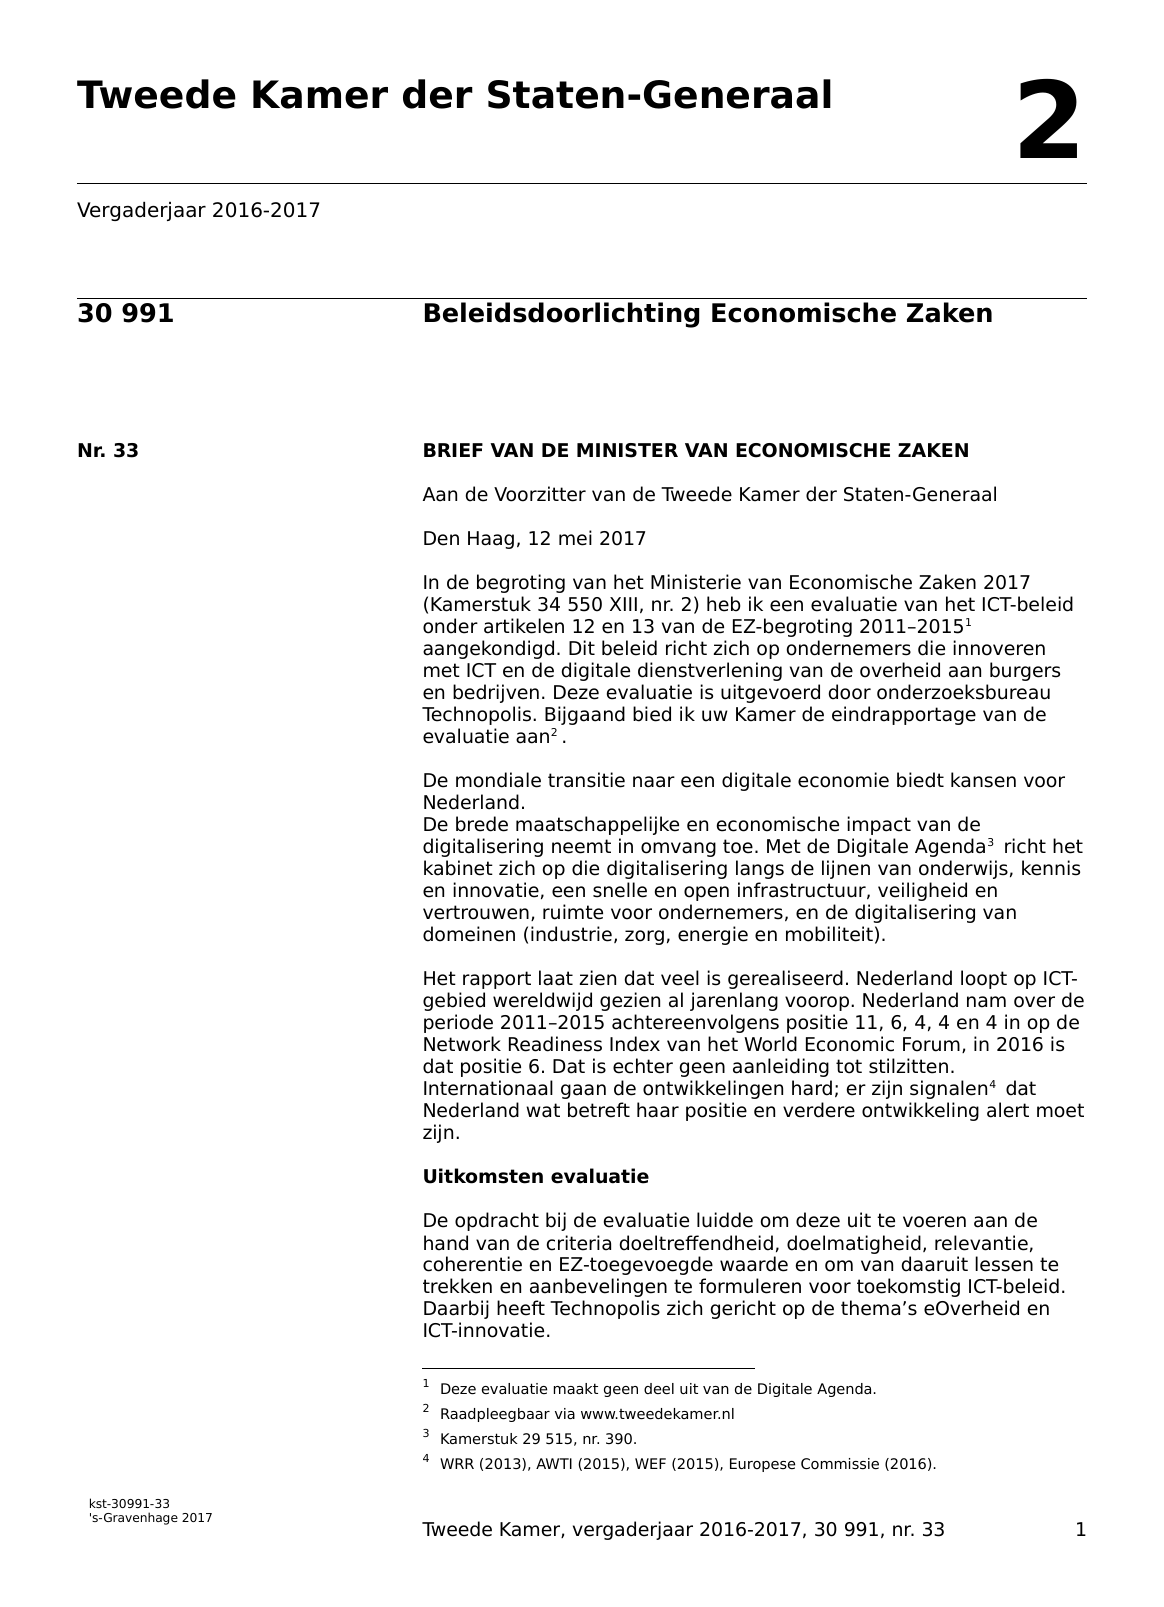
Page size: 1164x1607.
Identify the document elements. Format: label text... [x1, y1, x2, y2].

text De brede maatschappelijke en economische impact van de digitalisering neemt in omvang toe. Met de Digitale Agenda richt het kabinet zich op die digitalisering langs de lijnen van onderwijs, kennis en innovatie, een snelle en open infrastructuur, veiligheid en vertrouwen, ruimte voor ondernemers, en de digitalisering van domeinen (industrie, zorg, energie en mobiliteit). [422, 814, 1087, 946]
text In de begroting van het Ministerie van Economische Zaken 2017 (Kamerstuk 34 550 XIII, nr. 2) heb ik een evaluatie van het ICT-beleid onder artikelen 12 en 13 van de EZ-begroting 2011–2015 aangekondigd. Dit beleid richt zich op ondernemers die innoveren met ICT en de digitale dienstverlening van de overheid aan burgers en bedrijven. Deze evaluatie is uitgevoerd door onderzoeksbureau Technopolis. Bijgaand bied ik uw Kamer de eindrapportage van de evaluatie aan. [422, 572, 1087, 748]
subtitle 30 991 Beleidsdoorlichting Economische Zaken [77, 299, 1087, 329]
text Deze evaluatie maakt geen deel uit van de Digitale Agenda. [422, 1377, 1087, 1399]
text Den Haag, 12 mei 2017 [422, 528, 1087, 550]
text WRR (2013), AWTI (2015), WEF (2015), Europese Commissie (2016). [422, 1452, 1087, 1474]
table_header Tweede Kamer der Staten-Generaal [77, 59, 886, 183]
text Raadpleegbaar via www.tweedekamer.nl [422, 1402, 1087, 1424]
text Kamerstuk 29 515, nr. 390. [422, 1427, 1087, 1449]
subtitle Nr. 33 BRIEF VAN DE MINISTER VAN ECONOMISCHE ZAKEN [77, 440, 1087, 462]
text 's-Gravenhage 2017 [88, 1511, 323, 1525]
text Aan de Voorzitter van de Tweede Kamer der Staten-Generaal [422, 484, 1087, 506]
table_cell Vergaderjaar 2016-2017 [77, 184, 1087, 298]
text kst-30991-33 [88, 1497, 323, 1511]
text De opdracht bij de evaluatie luidde om deze uit te voeren aan de hand van de criteria doeltreffendheid, doelmatigheid, relevantie, coherentie en EZ-toegevoegde waarde en om van daaruit lessen te trekken en aanbevelingen te formuleren voor toekomstig ICT-beleid. Daarbij heeft Technopolis zich gericht op de thema’s eOverheid en ICT-innovatie. [422, 1210, 1087, 1342]
text De mondiale transitie naar een digitale economie biedt kansen voor Nederland. [422, 770, 1087, 814]
subtitle Uitkomsten evaluatie [422, 1166, 1087, 1188]
table_header 2 [886, 59, 1087, 183]
text Het rapport laat zien dat veel is gerealiseerd. Nederland loopt op ICT-gebied wereldwijd gezien al jarenlang voorop. Nederland nam over de periode 2011–2015 achtereenvolgens positie 11, 6, 4, 4 en 4 in op de Network Readiness Index van het World Economic Forum, in 2016 is dat positie 6. Dat is echter geen aanleiding tot stilzitten. Internationaal gaan de ontwikkelingen hard; er zijn signalen dat Nederland wat betreft haar positie en verdere ontwikkeling alert moet zijn. [422, 968, 1087, 1144]
